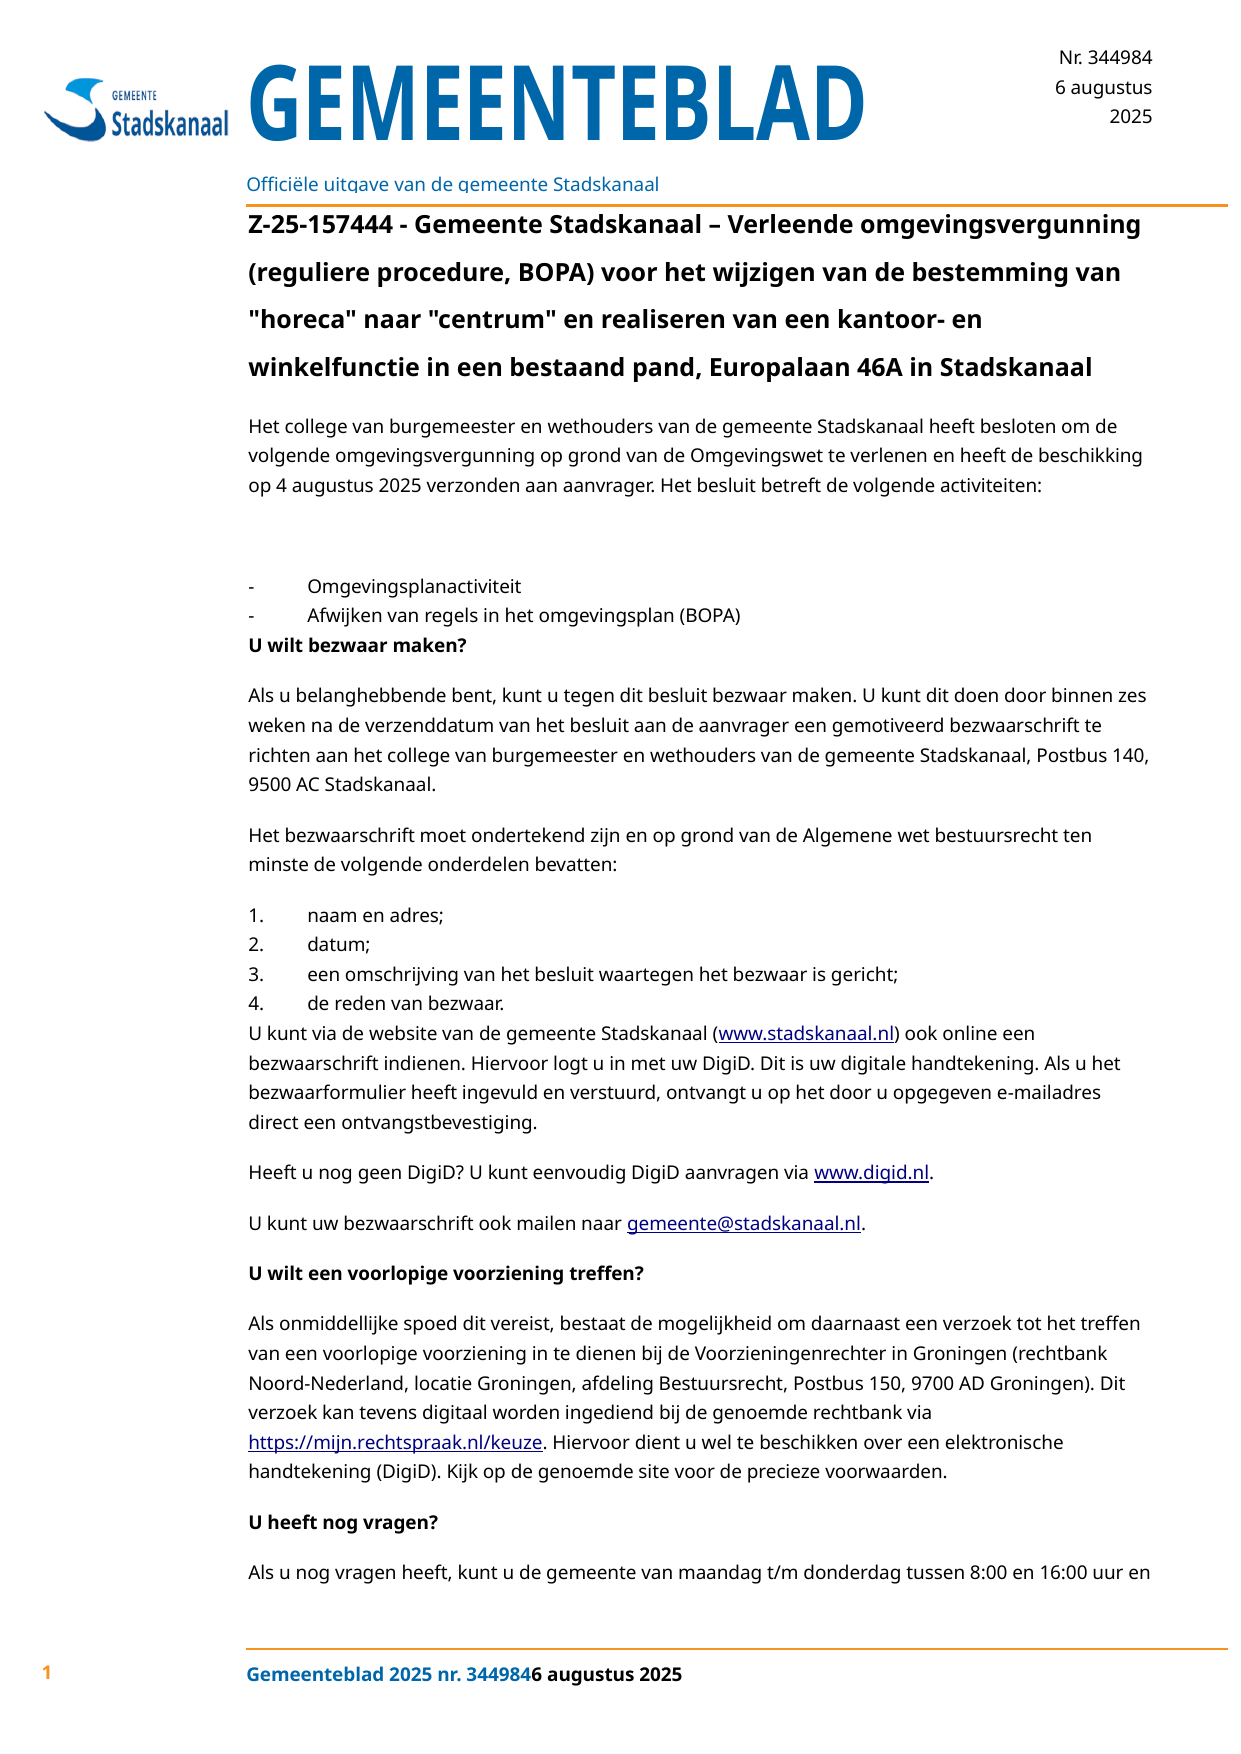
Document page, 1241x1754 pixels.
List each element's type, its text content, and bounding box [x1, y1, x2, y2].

list de reden van bezwaar. [248, 991, 1152, 1016]
text U wilt bezwaar maken? [248, 632, 1152, 658]
list een omschrijving van het besluit waartegen het bezwaar is gericht; [248, 961, 1152, 987]
text Heeft u nog geen DigiD? U kunt eenvoudig DigiD aanvragen via www.digid.nl. [248, 1159, 1152, 1185]
text Als u nog vragen heeft, kunt u de gemeente van maandag t/m donderdag tussen 8:00 en 16:00 uur en [248, 1559, 1152, 1585]
text U heeft nog vragen? [248, 1509, 1152, 1535]
text U kunt uw bezwaarschrift ook mailen naar gemeente@stadskanaal.nl. [248, 1210, 1152, 1236]
text Als onmiddellijke spoed dit vereist, bestaat de mogelijkheid om daarnaast een verzoek tot het treffen van een voorlopige voorziening in te dienen bij de Voorzieningenrechter in Groningen (rechtbank Noord-Nederland, locatie Groningen, afdeling Bestuursrecht, Postbus 150, 9700 AD Groningen). Dit verzoek kan tevens digitaal worden ingediend bij de genoemde rechtbank via https://mijn.rechtspraak.nl/keuze. Hiervoor dient u wel te beschikken over een elektronische handtekening (DigiD). Kijk op de genoemde site voor de precieze voorwaarden. [248, 1311, 1152, 1484]
list Afwijken van regels in het omgevingsplan (BOPA) [248, 603, 1152, 628]
list datum; [248, 931, 1152, 957]
text Het bezwaarschrift moet ondertekend zijn en op grond van de Algemene wet bestuursrecht ten minste de volgende onderdelen bevatten: [248, 822, 1152, 877]
text Z-25-157444 - Gemeente Stadskanaal – Verleende omgevingsvergunning (reguliere procedure, BOPA) voor het wijzigen van de bestemming van "horeca" naar "centrum" en realiseren van een kantoor- en winkelfunctie in een bestaand pand, Europalaan 46A in Stadskanaal [248, 207, 1152, 384]
list Omgevingsplanactiviteit [248, 573, 1152, 599]
picture [41, 47, 231, 172]
text Het college van burgemeester en wethouders van de gemeente Stadskanaal heeft besloten om de volgende omgevingsvergunning op grond van de Omgevingswet te verlenen en heeft de beschikking op 4 augustus 2025 verzonden aan aanvrager. Het besluit betreft de volgende activiteiten: [248, 413, 1152, 498]
text Als u belanghebbende bent, kunt u tegen dit besluit bezwaar maken. U kunt dit doen door binnen zes weken na de verzenddatum van het besluit aan de aanvrager een gemotiveerd bezwaarschrift te richten aan het college van burgemeester en wethouders van de gemeente Stadskanaal, Postbus 140, 9500 AC Stadskanaal. [248, 683, 1152, 797]
text U wilt een voorlopige voorziening treffen? [248, 1260, 1152, 1286]
text U kunt via de website van de gemeente Stadskanaal (www.stadskanaal.nl) ook online een bezwaarschrift indienen. Hiervoor logt u in met uw DigiD. Dit is uw digitale handtekening. Als u het bezwaarformulier heeft ingevuld en verstuurd, ontvangt u op het door u opgegeven e‑mailadres direct een ontvangstbevestiging. [248, 1020, 1152, 1135]
list naam en adres; [248, 902, 1152, 928]
